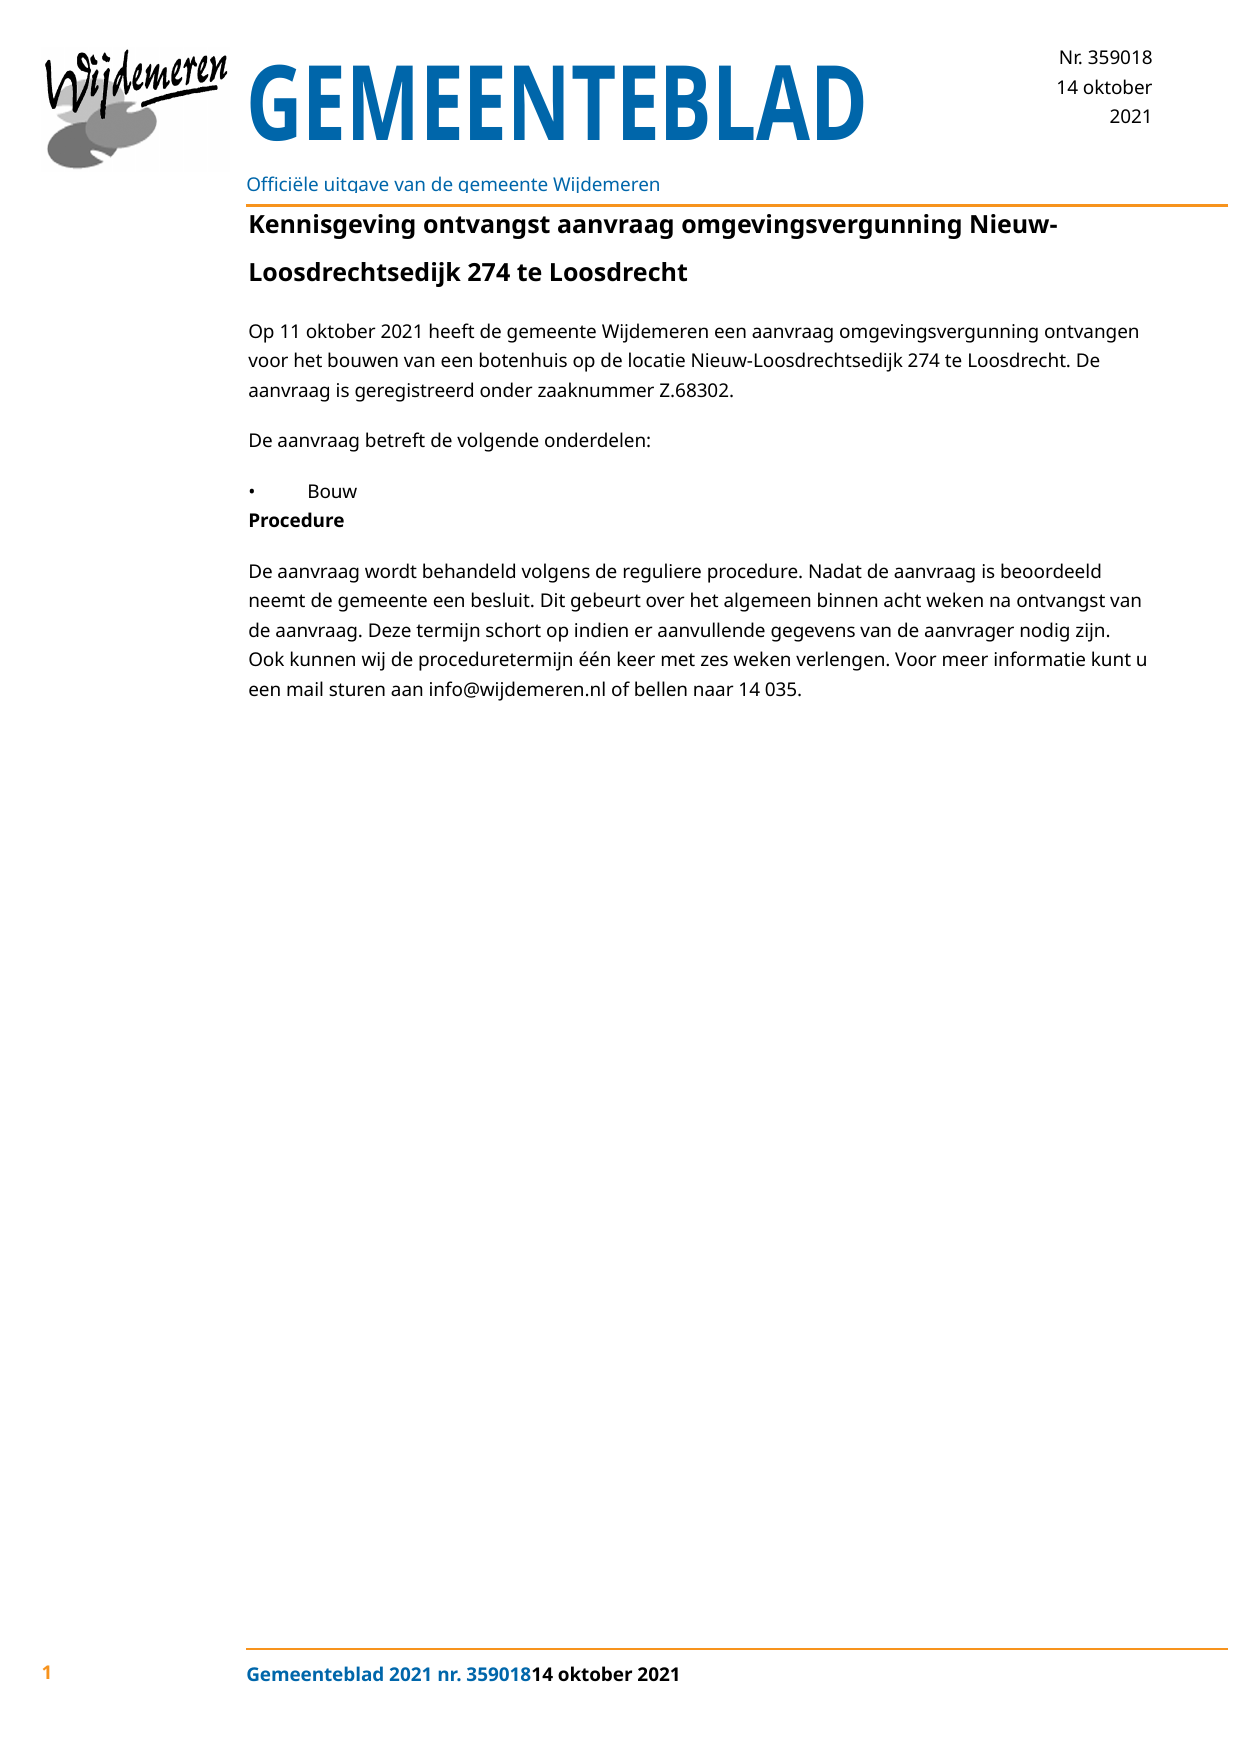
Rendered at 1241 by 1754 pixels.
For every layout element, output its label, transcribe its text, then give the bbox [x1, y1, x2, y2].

picture [41, 47, 231, 172]
text De aanvraag wordt behandeld volgens de reguliere procedure. Nadat de aanvraag is beoordeeld neemt de gemeente een besluit. Dit gebeurt over het algemeen binnen acht weken na ontvangst van de aanvraag. Deze termijn schort op indien er aanvullende gegevens van de aanvrager nodig zijn. Ook kunnen wij de proceduretermijn één keer met zes weken verlengen. Voor meer informatie kunt u een mail sturen aan info@wijdemeren.nl of bellen naar 14 035. [248, 558, 1152, 702]
list Bouw [248, 478, 1152, 504]
text Kennisgeving ontvangst aanvraag omgevingsvergunning Nieuw-Loosdrechtsedijk 274 te Loosdrecht [248, 207, 1152, 288]
text Op 11 oktober 2021 heeft de gemeente Wijdemeren een aanvraag omgevingsvergunning ontvangen voor het bouwen van een botenhuis op de locatie Nieuw-Loosdrechtsedijk 274 te Loosdrecht. De aanvraag is geregistreerd onder zaaknummer Z.68302. [248, 318, 1152, 403]
text Procedure [248, 507, 1152, 533]
text De aanvraag betreft de volgende onderdelen: [248, 427, 1152, 453]
